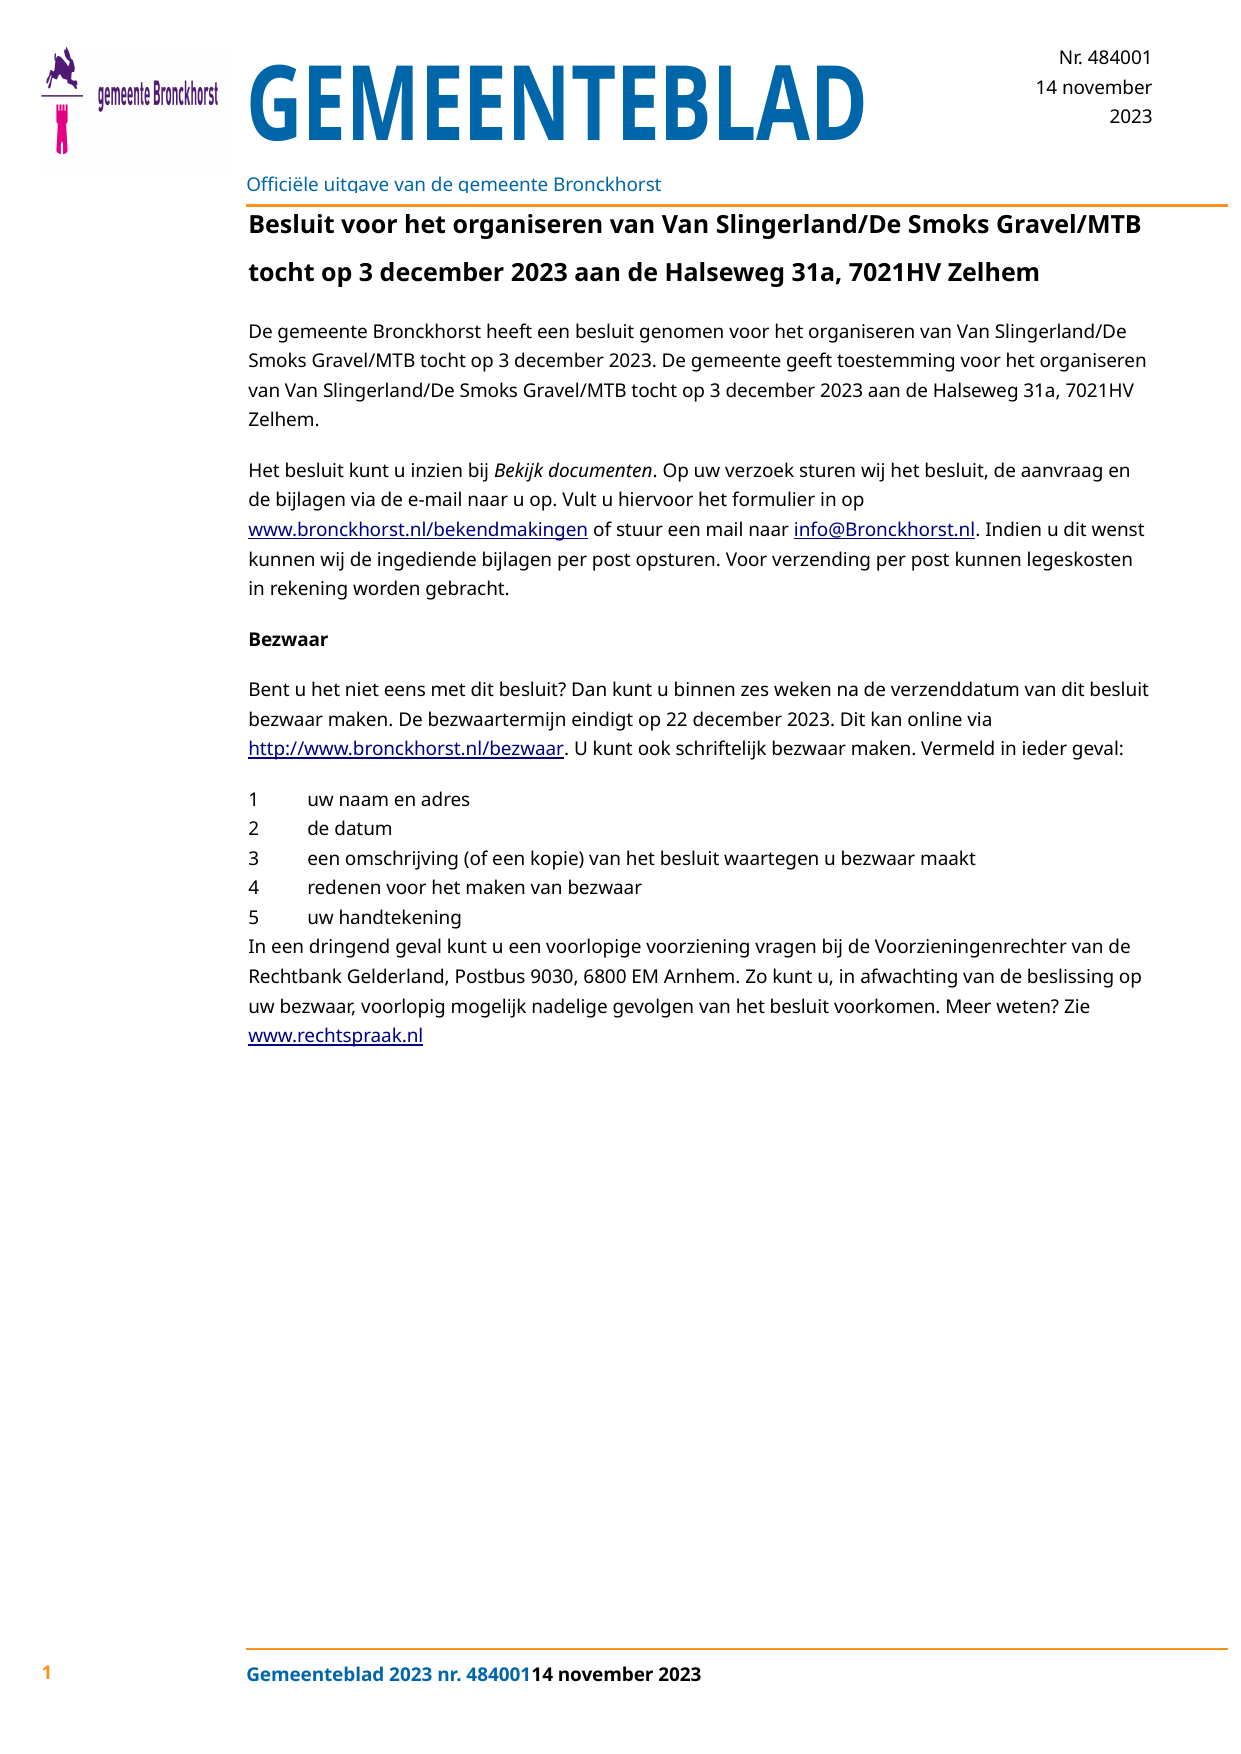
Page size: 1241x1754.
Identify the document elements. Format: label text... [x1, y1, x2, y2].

text Besluit voor het organiseren van Van Slingerland/De Smoks Gravel/MTB tocht op 3 december 2023 aan de Halseweg 31a, 7021HV Zelhem [248, 207, 1152, 288]
picture [41, 47, 231, 172]
list redenen voor het maken van bezwaar [248, 874, 1152, 900]
text Bezwaar [248, 626, 1152, 652]
text In een dringend geval kunt u een voorlopige voorziening vragen bij de Voorzieningenrechter van de Rechtbank Gelderland, Postbus 9030, 6800 EM Arnhem. Zo kunt u, in afwachting van de beslissing op uw bezwaar, voorlopig mogelijk nadelige gevolgen van het besluit voorkomen. Meer weten? Zie www.rechtspraak.nl [248, 934, 1152, 1048]
list een omschrijving (of een kopie) van het besluit waartegen u bezwaar maakt [248, 845, 1152, 871]
list de datum [248, 815, 1152, 841]
list uw handtekening [248, 904, 1152, 930]
text De gemeente Bronckhorst heeft een besluit genomen voor het organiseren van Van Slingerland/De Smoks Gravel/MTB tocht op 3 december 2023. De gemeente geeft toestemming voor het organiseren van Van Slingerland/De Smoks Gravel/MTB tocht op 3 december 2023 aan de Halseweg 31a, 7021HV Zelhem. [248, 318, 1152, 432]
list uw naam en adres [248, 786, 1152, 812]
text Het besluit kunt u inzien bij Bekijk documenten. Op uw verzoek sturen wij het besluit, de aanvraag en de bijlagen via de e-mail naar u op. Vult u hiervoor het formulier in op www.bronckhorst.nl/bekendmakingen of stuur een mail naar info@Bronckhorst.nl. Indien u dit wenst kunnen wij de ingediende bijlagen per post opsturen. Voor verzending per post kunnen legeskosten in rekening worden gebracht. [248, 457, 1152, 601]
text Bent u het niet eens met dit besluit? Dan kunt u binnen zes weken na de verzenddatum van dit besluit bezwaar maken. De bezwaartermijn eindigt op 22 december 2023. Dit kan online via http://www.bronckhorst.nl/bezwaar. U kunt ook schriftelijk bezwaar maken. Vermeld in ieder geval: [248, 676, 1152, 761]
